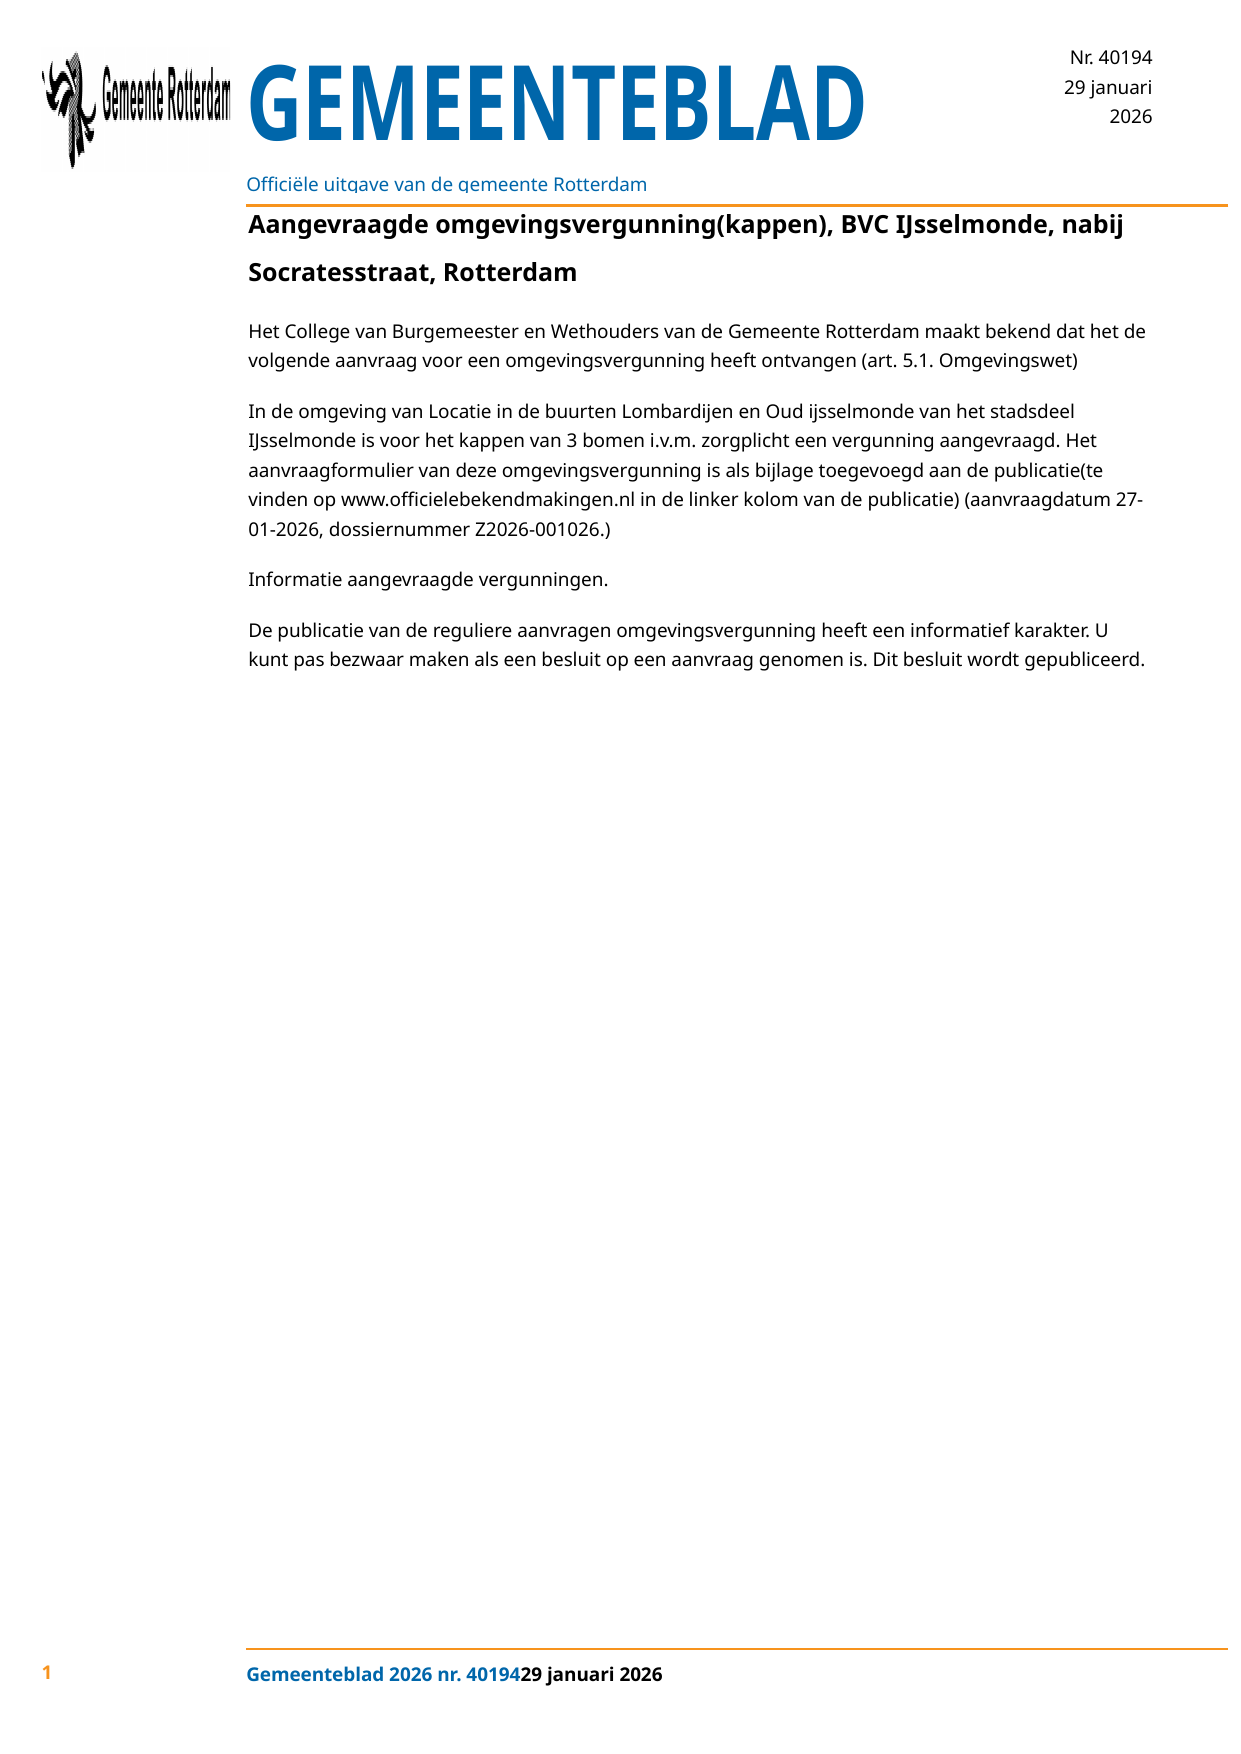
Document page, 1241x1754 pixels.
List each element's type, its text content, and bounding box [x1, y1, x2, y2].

picture [41, 47, 231, 172]
text Aangevraagde omgevingsvergunning(kappen), BVC IJsselmonde, nabij Socratesstraat, Rotterdam [248, 207, 1152, 288]
text Het College van Burgemeester en Wethouders van de Gemeente Rotterdam maakt bekend dat het de volgende aanvraag voor een omgevingsvergunning heeft ontvangen (art. 5.1. Omgevingswet) [248, 318, 1152, 373]
text Informatie aangevraagde vergunningen. [248, 567, 1152, 592]
text In de omgeving van Locatie in de buurten Lombardijen en Oud ijsselmonde van het stadsdeel IJsselmonde is voor het kappen van 3 bomen i.v.m. zorgplicht een vergunning aangevraagd. Het aanvraagformulier van deze omgevingsvergunning is als bijlage toegevoegd aan de publicatie(te vinden op www.officielebekendmakingen.nl in de linker kolom van de publicatie) (aanvraagdatum 27-01-2026, dossiernummer Z2026-001026.) [248, 398, 1152, 542]
text De publicatie van de reguliere aanvragen omgevingsvergunning heeft een informatief karakter. U kunt pas bezwaar maken als een besluit op een aanvraag genomen is. Dit besluit wordt gepubliceerd. [248, 617, 1152, 672]
